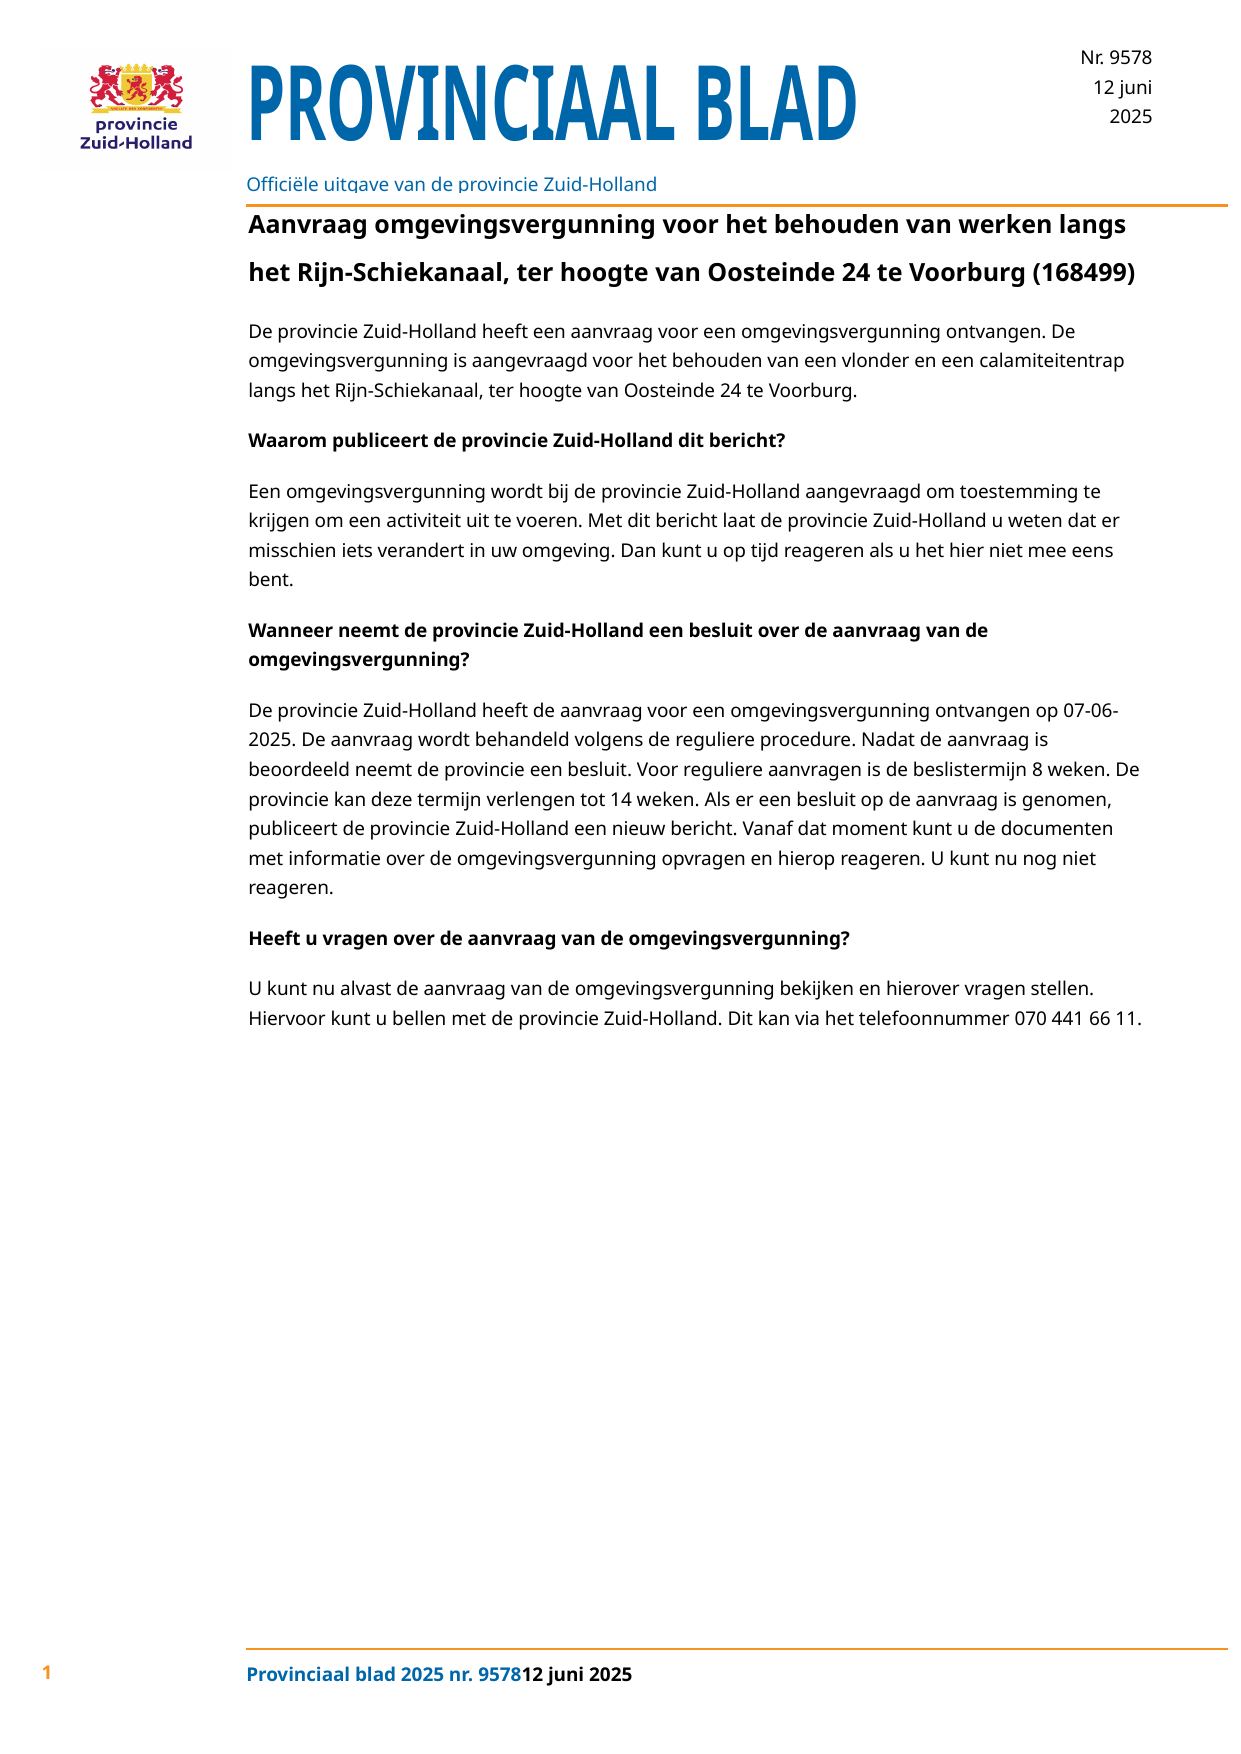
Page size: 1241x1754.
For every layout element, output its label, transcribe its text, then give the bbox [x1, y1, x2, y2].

picture [41, 47, 231, 172]
text Waarom publiceert de provincie Zuid-Holland dit bericht? [248, 427, 1152, 453]
text U kunt nu alvast de aanvraag van de omgevingsvergunning bekijken en hierover vragen stellen. Hiervoor kunt u bellen met de provincie Zuid-Holland. Dit kan via het telefoonnummer 070 441 66 11. [248, 975, 1152, 1031]
text De provincie Zuid-Holland heeft de aanvraag voor een omgevingsvergunning ontvangen op 07-06-2025. De aanvraag wordt behandeld volgens de reguliere procedure. Nadat de aanvraag is beoordeeld neemt de provincie een besluit. Voor reguliere aanvragen is de beslistermijn 8 weken. De provincie kan deze termijn verlengen tot 14 weken. Als er een besluit op de aanvraag is genomen, publiceert de provincie Zuid-Holland een nieuw bericht. Vanaf dat moment kunt u de documenten met informatie over de omgevingsvergunning opvragen en hierop reageren. U kunt nu nog niet reageren. [248, 697, 1152, 900]
text De provincie Zuid-Holland heeft een aanvraag voor een omgevingsvergunning ontvangen. De omgevingsvergunning is aangevraagd voor het behouden van een vlonder en een calamiteitentrap langs het Rijn-Schiekanaal, ter hoogte van Oosteinde 24 te Voorburg. [248, 318, 1152, 403]
text Aanvraag omgevingsvergunning voor het behouden van werken langs het Rijn-Schiekanaal, ter hoogte van Oosteinde 24 te Voorburg (168499) [248, 207, 1152, 288]
text Heeft u vragen over de aanvraag van de omgevingsvergunning? [248, 925, 1152, 951]
text Een omgevingsvergunning wordt bij de provincie Zuid-Holland aangevraagd om toestemming te krijgen om een activiteit uit te voeren. Met dit bericht laat de provincie Zuid-Holland u weten dat er misschien iets verandert in uw omgeving. Dan kunt u op tijd reageren als u het hier niet mee eens bent. [248, 478, 1152, 592]
text Wanneer neemt de provincie Zuid-Holland een besluit over de aanvraag van de omgevingsvergunning? [248, 617, 1152, 672]
